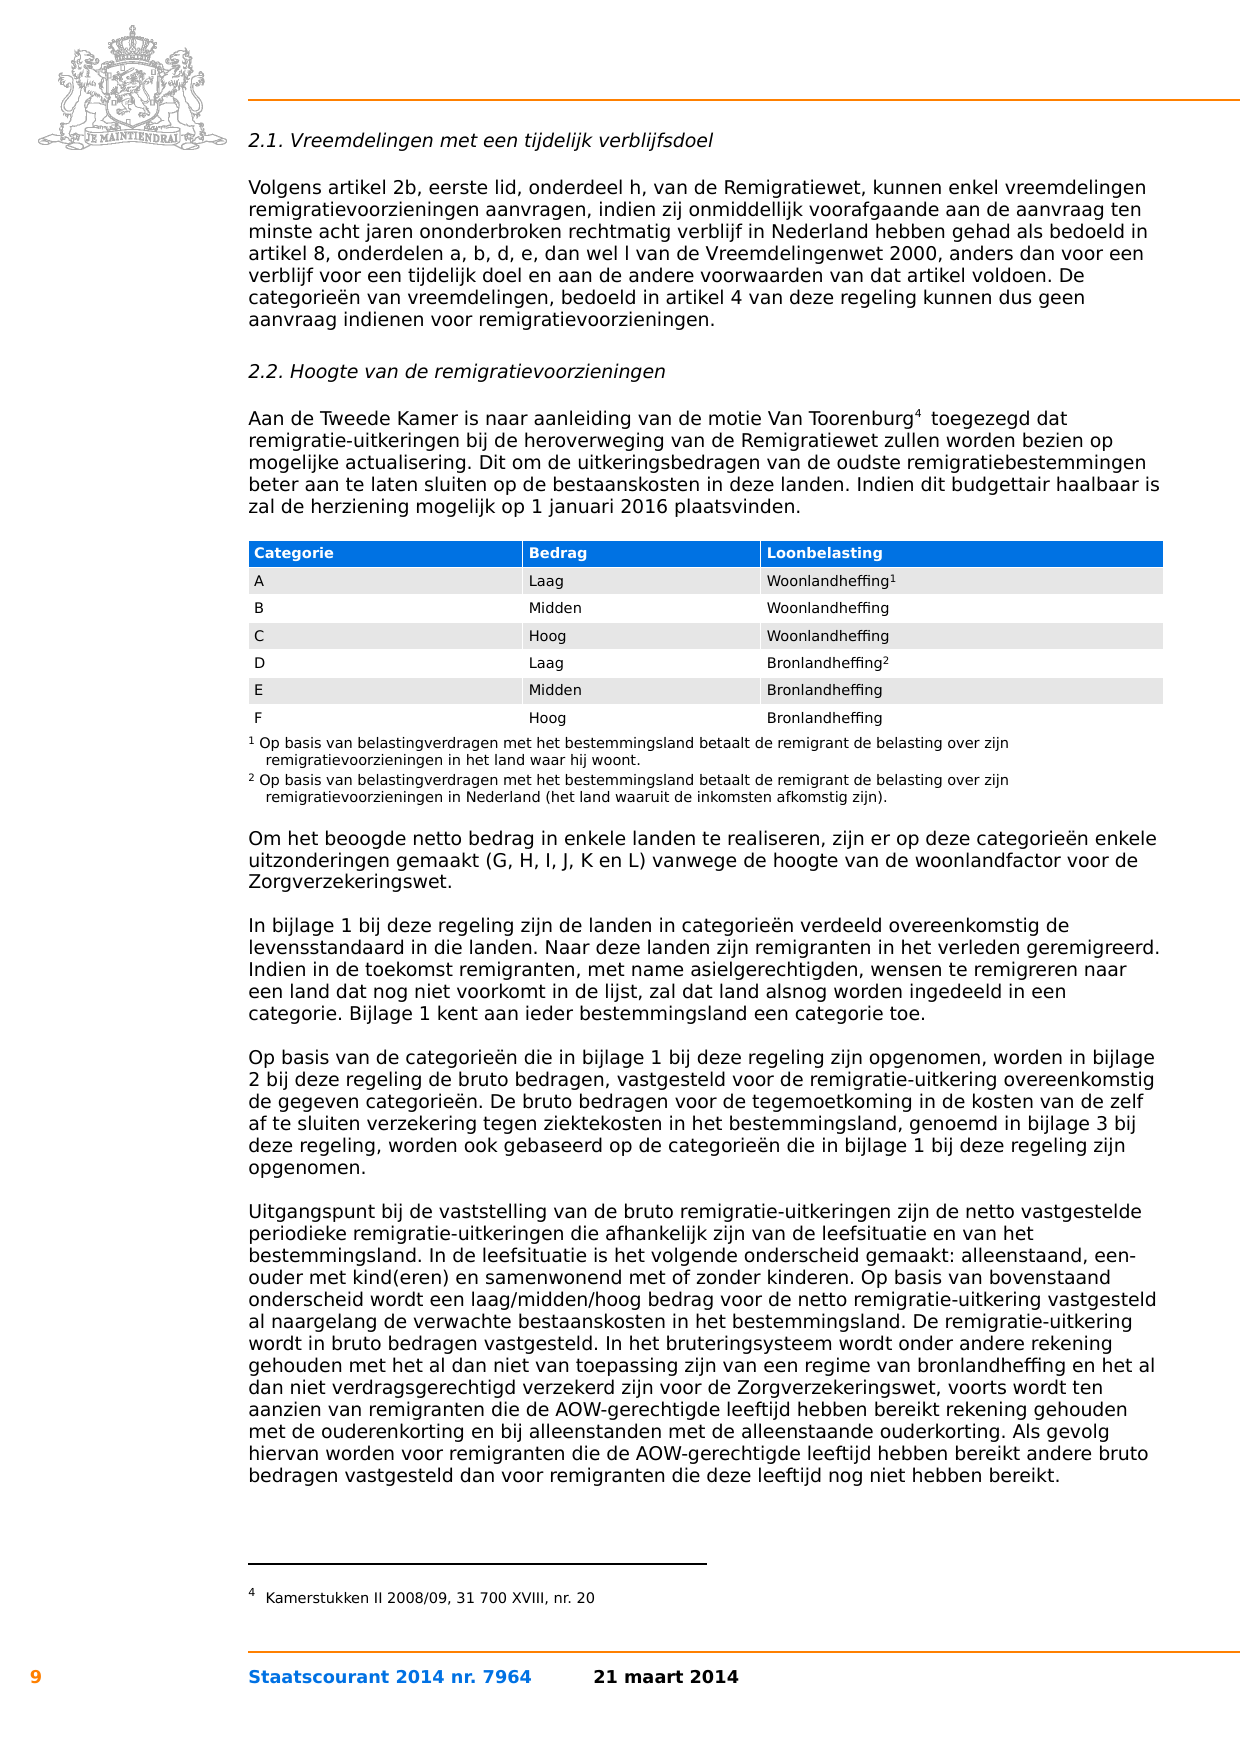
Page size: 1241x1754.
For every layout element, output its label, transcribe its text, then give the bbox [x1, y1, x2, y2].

table_cell Woonlandheffing [761, 623, 1163, 649]
text Uitgangspunt bij de vaststelling van de bruto remigratie-uitkeringen zijn de netto vastgestelde periodieke remigratie-uitkeringen die afhankelijk zijn van de leefsituatie en van het bestemmingsland. In de leefsituatie is het volgende onderscheid gemaakt: alleenstaand, een-ouder met kind(eren) en samenwonend met of zonder kinderen. Op basis van bovenstaand onderscheid wordt een laag/midden/hoog bedrag voor de netto remigratie-uitkering vastgesteld al naargelang de verwachte bestaanskosten in het bestemmingsland. De remigratie-uitkering wordt in bruto bedragen vastgesteld. In het bruteringsysteem wordt onder andere rekening gehouden met het al dan niet van toepassing zijn van een regime van bronlandheffing en het al dan niet verdragsgerechtigd verzekerd zijn voor de Zorgverzekeringswet, voorts wordt ten aanzien van remigranten die de AOW-gerechtigde leeftijd hebben bereikt rekening gehouden met de ouderenkorting en bij alleenstanden met de alleenstaande ouderkorting. Als gevolg hiervan worden voor remigranten die de AOW-gerechtigde leeftijd hebben bereikt andere bruto bedragen vastgesteld dan voor remigranten die deze leeftijd nog niet hebben bereikt. [248, 1201, 1163, 1487]
table_cell D [249, 650, 522, 676]
text Op basis van de categorieën die in bijlage 1 bij deze regeling zijn opgenomen, worden in bijlage 2 bij deze regeling de bruto bedragen, vastgesteld voor de remigratie-uitkering overeenkomstig de gegeven categorieën. De bruto bedragen voor de tegemoetkoming in de kosten van de zelf af te sluiten verzekering tegen ziektekosten in het bestemmingsland, genoemd in bijlage 3 bij deze regeling, worden ook gebaseerd op de categorieën die in bijlage 1 bij deze regeling zijn opgenomen. [248, 1047, 1163, 1179]
table_cell A [249, 568, 522, 594]
table_cell Bronlandheffing [761, 705, 1163, 731]
table_cell Hoog [523, 705, 760, 731]
table_cell Bronlandheffing [761, 678, 1163, 704]
table_header Categorie [249, 541, 522, 567]
table_cell Midden [523, 678, 760, 704]
table_cell B [249, 595, 522, 622]
text Om het beoogde netto bedrag in enkele landen te realiseren, zijn er op deze categorieën enkele uitzonderingen gemaakt (G, H, I, J, K en L) vanwege de hoogte van de woonlandfactor voor de Zorgverzekeringswet. [248, 827, 1163, 893]
table_cell Woonlandheffing1 [761, 568, 1163, 594]
table_cell Hoog [523, 623, 760, 649]
table_cell C [249, 623, 522, 649]
text Aan de Tweede Kamer is naar aanleiding van de motie Van Toorenburg toegezegd dat remigratie-uitkeringen bij de heroverweging van de Remigratiewet zullen worden bezien op mogelijke actualisering. Dit om de uitkeringsbedragen van de oudste remigratiebestemmingen beter aan te laten sluiten op de bestaanskosten in deze landen. Indien dit budgettair haalbaar is zal de herziening mogelijk op 1 januari 2016 plaatsvinden. [248, 408, 1163, 518]
table_cell Woonlandheffing [761, 595, 1163, 622]
table_cell Midden [523, 595, 760, 622]
table_cell 1 Op basis van belastingverdragen met het bestemmingsland betaalt de remigrant de belasting over zijn remigratievoorzieningen in het land waar hij woont. 2 Op basis van belastingverdragen met het bestemmingsland betaalt de remigrant de belasting over zijn remigratievoorzieningen in Nederland (het land waaruit de inkomsten afkomstig zijn). [248, 732, 1163, 806]
table_cell Laag [523, 650, 760, 676]
table_cell Laag [523, 568, 760, 594]
picture [38, 25, 227, 150]
table_header Bedrag [523, 541, 760, 567]
text In bijlage 1 bij deze regeling zijn de landen in categorieën verdeeld overeenkomstig de levensstandaard in die landen. Naar deze landen zijn remigranten in het verleden geremigreerd. Indien in de toekomst remigranten, met name asielgerechtigden, wensen te remigreren naar een land dat nog niet voorkomt in de lijst, zal dat land alsnog worden ingedeeld in een categorie. Bijlage 1 kent aan ieder bestemmingsland een categorie toe. [248, 915, 1163, 1025]
table_cell E [249, 678, 522, 704]
subtitle 2.1. Vreemdelingen met een tijdelijk verblijfsdoel [248, 130, 1163, 152]
text Volgens artikel 2b, eerste lid, onderdeel h, van de Remigratiewet, kunnen enkel vreemdelingen remigratievoorzieningen aanvragen, indien zij onmiddellijk voorafgaande aan de aanvraag ten minste acht jaren ononderbroken rechtmatig verblijf in Nederland hebben gehad als bedoeld in artikel 8, onderdelen a, b, d, e, dan wel l van de Vreemdelingenwet 2000, anders dan voor een verblijf voor een tijdelijk doel en aan de andere voorwaarden van dat artikel voldoen. De categorieën van vreemdelingen, bedoeld in artikel 4 van deze regeling kunnen dus geen aanvraag indienen voor remigratievoorzieningen. [248, 177, 1163, 331]
text Kamerstukken II 2008/09, 31 700 XVIII, nr. 20 [248, 1586, 1163, 1608]
table_cell Bronlandheffing2 [761, 650, 1163, 676]
table_header Loonbelasting [761, 541, 1163, 567]
table_cell F [249, 705, 522, 731]
subtitle 2.2. Hoogte van de remigratievoorzieningen [248, 361, 1163, 383]
